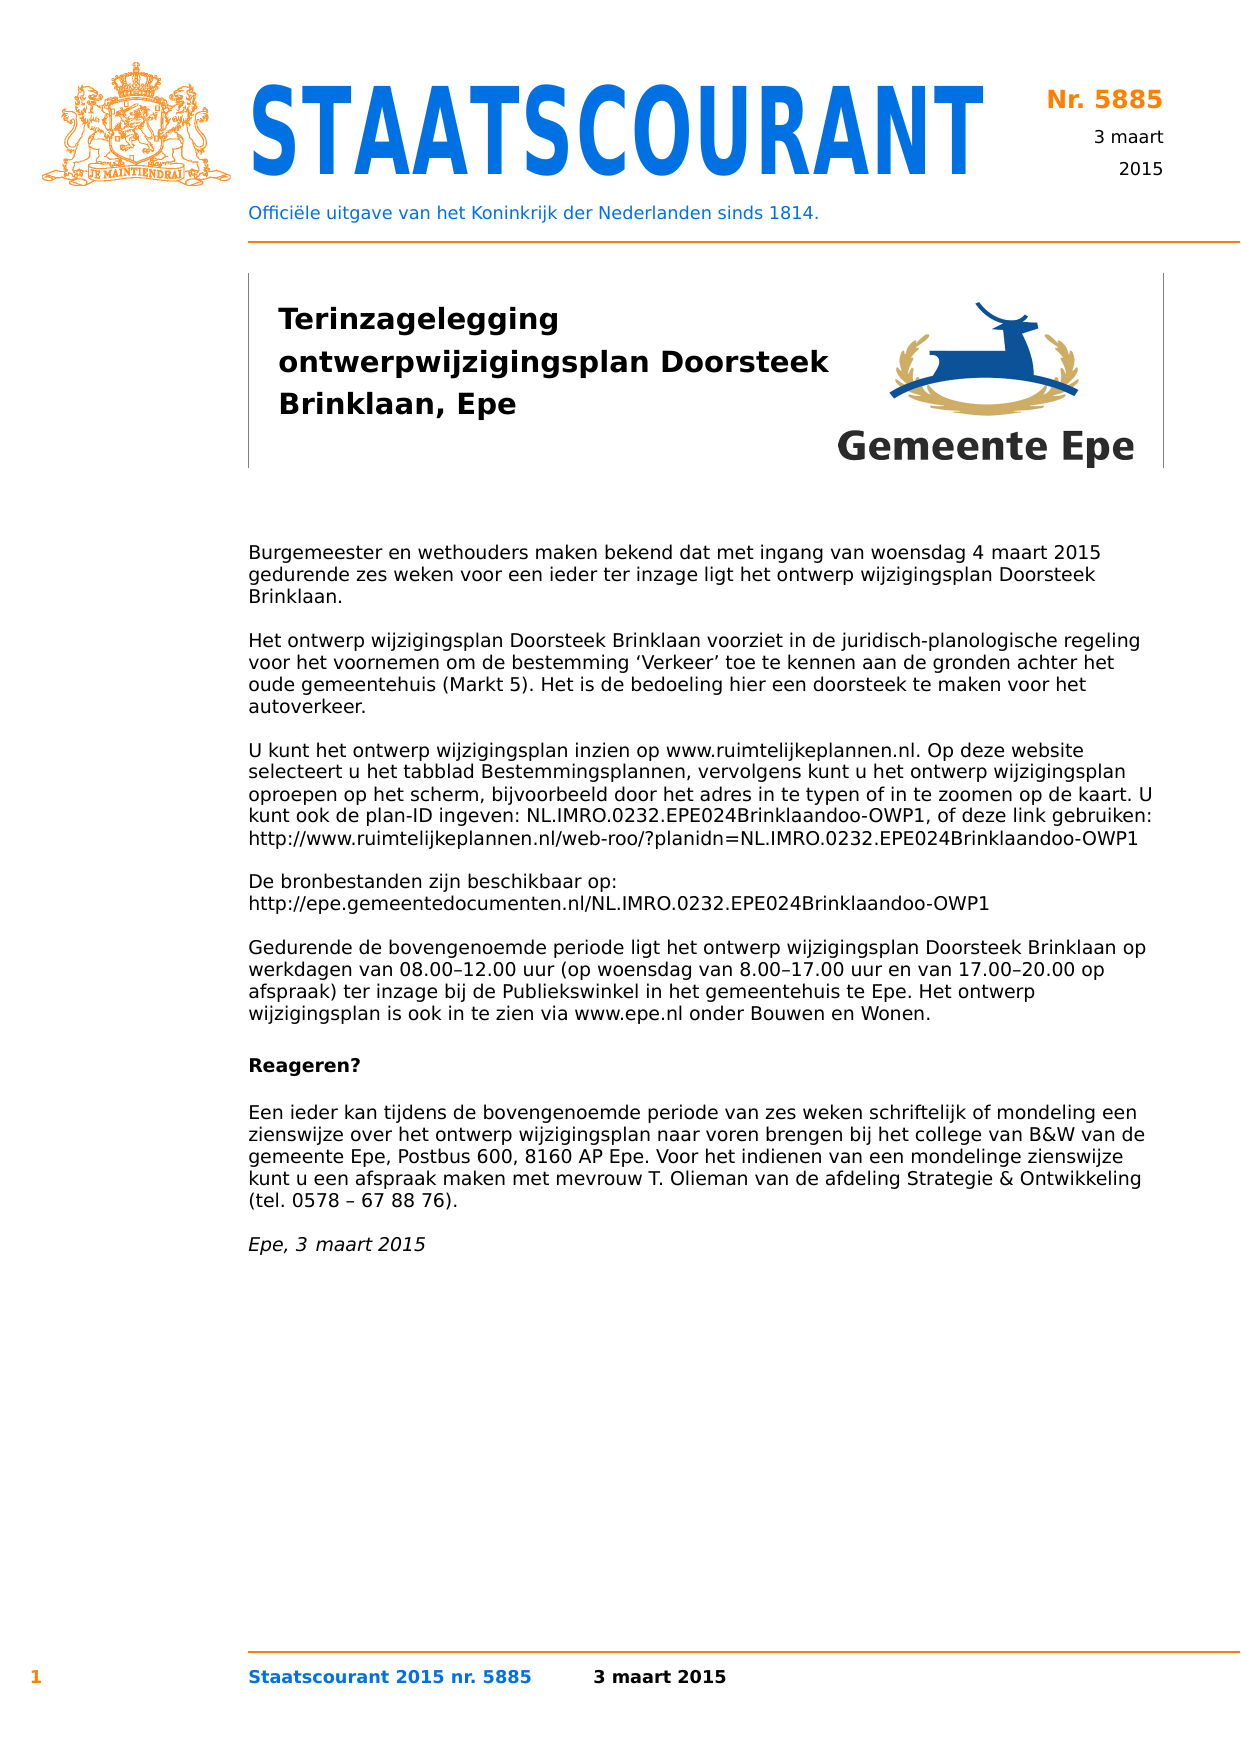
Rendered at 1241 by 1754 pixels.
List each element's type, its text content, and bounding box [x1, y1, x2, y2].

text Gedurende de bovengenoemde periode ligt het ontwerp wijzigingsplan Doorsteek Brinklaan op werkdagen van 08.00–12.00 uur (op woensdag van 8.00–17.00 uur en van 17.00–20.00 op afspraak) ter inzage bij de Publiekswinkel in het gemeentehuis te Epe. Het ontwerp wijzigingsplan is ook in te zien via www.epe.nl onder Bouwen en Wonen. [248, 937, 1163, 1025]
text Een ieder kan tijdens de bovengenoemde periode van zes weken schriftelijk of mondeling een zienswijze over het ontwerp wijzigingsplan naar voren brengen bij het college van B&W van de gemeente Epe, Postbus 600, 8160 AP Epe. Voor het indienen van een mondelinge zienswijze kunt u een afspraak maken met mevrouw T. Olieman van de afdeling Strategie & Ontwikkeling (tel. 0578 – 67 88 76). [248, 1102, 1163, 1212]
picture [41, 62, 231, 186]
table_cell 3 maart [998, 121, 1240, 153]
table_cell Officiële uitgave van het Koninkrijk der Nederlanden sinds 1814. [248, 203, 1240, 241]
table_header [25, 62, 248, 241]
table_header Nr. 5885 [998, 62, 1240, 121]
text Epe, 3 maart 2015 [248, 1234, 1163, 1256]
table_header STAATSCOURANT [248, 62, 998, 203]
text Burgemeester en wethouders maken bekend dat met ingang van woensdag 4 maart 2015 gedurende zes weken voor een ieder ter inzage ligt het ontwerp wijzigingsplan Doorsteek Brinklaan. [248, 542, 1163, 608]
text De bronbestanden zijn beschikbaar op: [248, 871, 1163, 893]
picture [838, 302, 1134, 468]
text Het ontwerp wijzigingsplan Doorsteek Brinklaan voorziet in de juridisch-planologische regeling voor het voornemen om de bestemming ‘Verkeer’ toe te kennen aan de gronden achter het oude gemeentehuis (Markt 5). Het is de bedoeling hier een doorsteek te maken voor het autoverkeer. [248, 630, 1163, 718]
text http://www.ruimtelijkeplannen.nl/web-roo/?planidn=NL.IMRO.0232.EPE024Brinklaandoo-OWP1 [248, 827, 1163, 849]
subtitle Reageren? [248, 1055, 1163, 1077]
subtitle Terinzagelegging ontwerpwijzigingsplan Doorsteek Brinklaan, Epe [249, 273, 1163, 468]
table_cell 2015 [998, 153, 1240, 203]
text http://epe.gemeentedocumenten.nl/NL.IMRO.0232.EPE024Brinklaandoo-OWP1 [248, 893, 1163, 915]
text U kunt het ontwerp wijzigingsplan inzien op www.ruimtelijkeplannen.nl. Op deze website selecteert u het tabblad Bestemmingsplannen, vervolgens kunt u het ontwerp wijzigingsplan oproepen op het scherm, bijvoorbeeld door het adres in te typen of in te zoomen op de kaart. U kunt ook de plan-ID ingeven: NL.IMRO.0232.EPE024Brinklaandoo-OWP1, of deze link gebruiken: [248, 739, 1163, 827]
